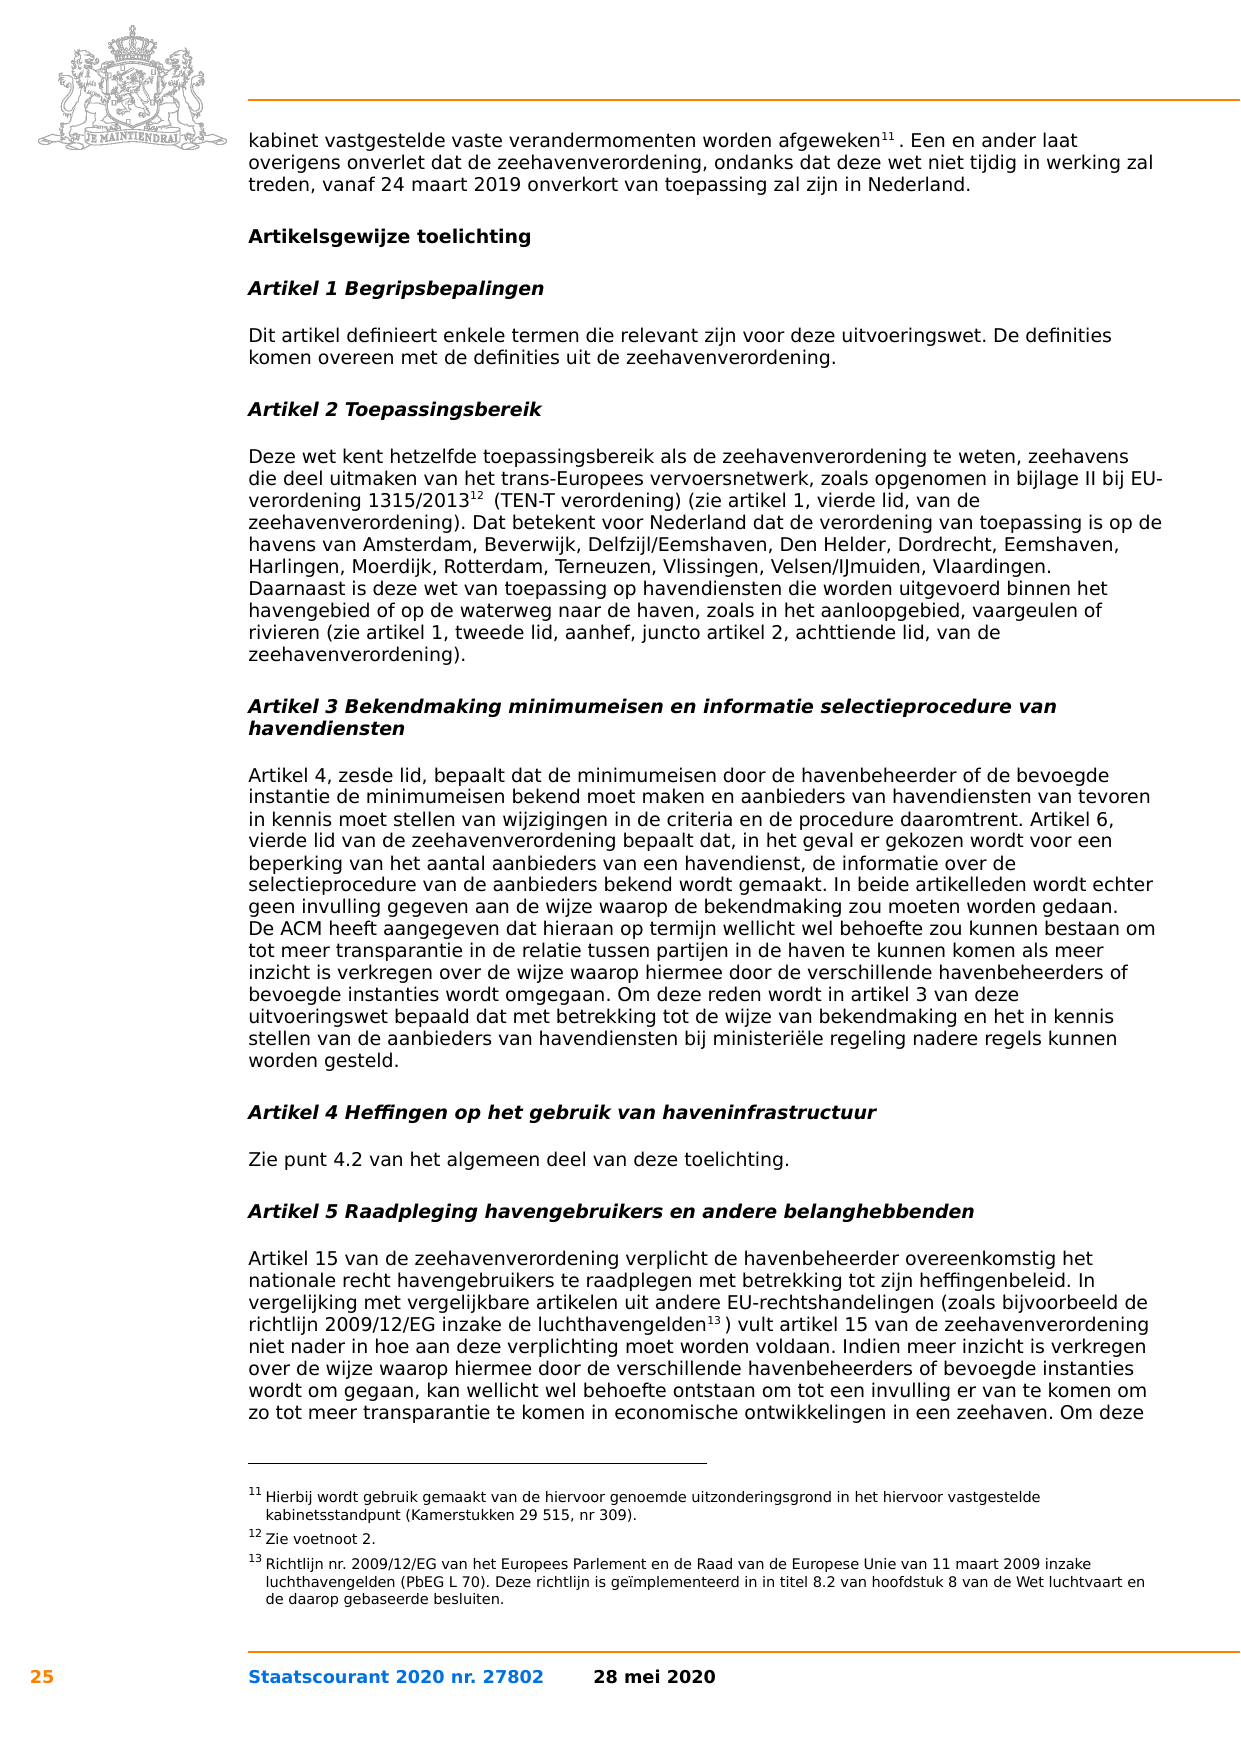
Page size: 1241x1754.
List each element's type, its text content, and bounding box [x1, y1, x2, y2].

subtitle Artikel 2 Toepassingsbereik [248, 399, 1163, 421]
text Zie punt 4.2 van het algemeen deel van deze toelichting. [248, 1149, 1163, 1171]
subtitle Artikel 1 Begripsbepalingen [248, 278, 1163, 300]
picture [38, 25, 227, 150]
subtitle Artikel 5 Raadpleging havengebruikers en andere belanghebbenden [248, 1201, 1163, 1223]
text kabinet vastgestelde vaste verandermomenten worden afgeweken. Een en ander laat overigens onverlet dat de zeehavenverordening, ondanks dat deze wet niet tijdig in werking zal treden, vanaf 24 maart 2019 onverkort van toepassing zal zijn in Nederland. [248, 130, 1163, 196]
text Artikel 4, zesde lid, bepaalt dat de minimumeisen door de havenbeheerder of de bevoegde instantie de minimumeisen bekend moet maken en aanbieders van havendiensten van tevoren in kennis moet stellen van wijzigingen in de criteria en de procedure daaromtrent. Artikel 6, vierde lid van de zeehavenverordening bepaalt dat, in het geval er gekozen wordt voor een beperking van het aantal aanbieders van een havendienst, de informatie over de selectieprocedure van de aanbieders bekend wordt gemaakt. In beide artikelleden wordt echter geen invulling gegeven aan de wijze waarop de bekendmaking zou moeten worden gedaan. [248, 764, 1163, 918]
text Dit artikel definieert enkele termen die relevant zijn voor deze uitvoeringswet. De definities komen overeen met de definities uit de zeehavenverordening. [248, 325, 1163, 369]
subtitle Artikelsgewijze toelichting [248, 226, 1163, 248]
subtitle Artikel 4 Heffingen op het gebruik van haveninfrastructuur [248, 1102, 1163, 1124]
text Zie voetnoot 2. [248, 1527, 1163, 1549]
text Richtlijn nr. 2009/12/EG van het Europees Parlement en de Raad van de Europese Unie van 11 maart 2009 inzake luchthavengelden (PbEG L 70). Deze richtlijn is geïmplementeerd in in titel 8.2 van hoofdstuk 8 van de Wet luchtvaart en de daarop gebaseerde besluiten. [248, 1552, 1163, 1608]
text Hierbij wordt gebruik gemaakt van de hiervoor genoemde uitzonderingsgrond in het hiervoor vastgestelde kabinetsstandpunt (Kamerstukken 29 515, nr 309). [248, 1485, 1163, 1524]
text Artikel 15 van de zeehavenverordening verplicht de havenbeheerder overeenkomstig het nationale recht havengebruikers te raadplegen met betrekking tot zijn heffingenbeleid. In vergelijking met vergelijkbare artikelen uit andere EU-rechtshandelingen (zoals bijvoorbeeld de richtlijn 2009/12/EG inzake de luchthavengelden) vult artikel 15 van de zeehavenverordening niet nader in hoe aan deze verplichting moet worden voldaan. Indien meer inzicht is verkregen over de wijze waarop hiermee door de verschillende havenbeheerders of bevoegde instanties wordt om gegaan, kan wellicht wel behoefte ontstaan om tot een invulling er van te komen om zo tot meer transparantie te komen in economische ontwikkelingen in een zeehaven. Om deze [248, 1248, 1163, 1424]
text De ACM heeft aangegeven dat hieraan op termijn wellicht wel behoefte zou kunnen bestaan om tot meer transparantie in de relatie tussen partijen in de haven te kunnen komen als meer inzicht is verkregen over de wijze waarop hiermee door de verschillende havenbeheerders of bevoegde instanties wordt omgegaan. Om deze reden wordt in artikel 3 van deze uitvoeringswet bepaald dat met betrekking tot de wijze van bekendmaking en het in kennis stellen van de aanbieders van havendiensten bij ministeriële regeling nadere regels kunnen worden gesteld. [248, 918, 1163, 1072]
subtitle Artikel 3 Bekendmaking minimumeisen en informatie selectieprocedure van havendiensten [248, 696, 1163, 739]
text Daarnaast is deze wet van toepassing op havendiensten die worden uitgevoerd binnen het havengebied of op de waterweg naar de haven, zoals in het aanloopgebied, vaargeulen of rivieren (zie artikel 1, tweede lid, aanhef, juncto artikel 2, achttiende lid, van de zeehavenverordening). [248, 578, 1163, 666]
text Deze wet kent hetzelfde toepassingsbereik als de zeehavenverordening te weten, zeehavens die deel uitmaken van het trans-Europees vervoersnetwerk, zoals opgenomen in bijlage II bij EU-verordening 1315/2013 (TEN-T verordening) (zie artikel 1, vierde lid, van de zeehavenverordening). Dat betekent voor Nederland dat de verordening van toepassing is op de havens van Amsterdam, Beverwijk, Delfzijl/Eemshaven, Den Helder, Dordrecht, Eemshaven, Harlingen, Moerdijk, Rotterdam, Terneuzen, Vlissingen, Velsen/IJmuiden, Vlaardingen. [248, 446, 1163, 578]
